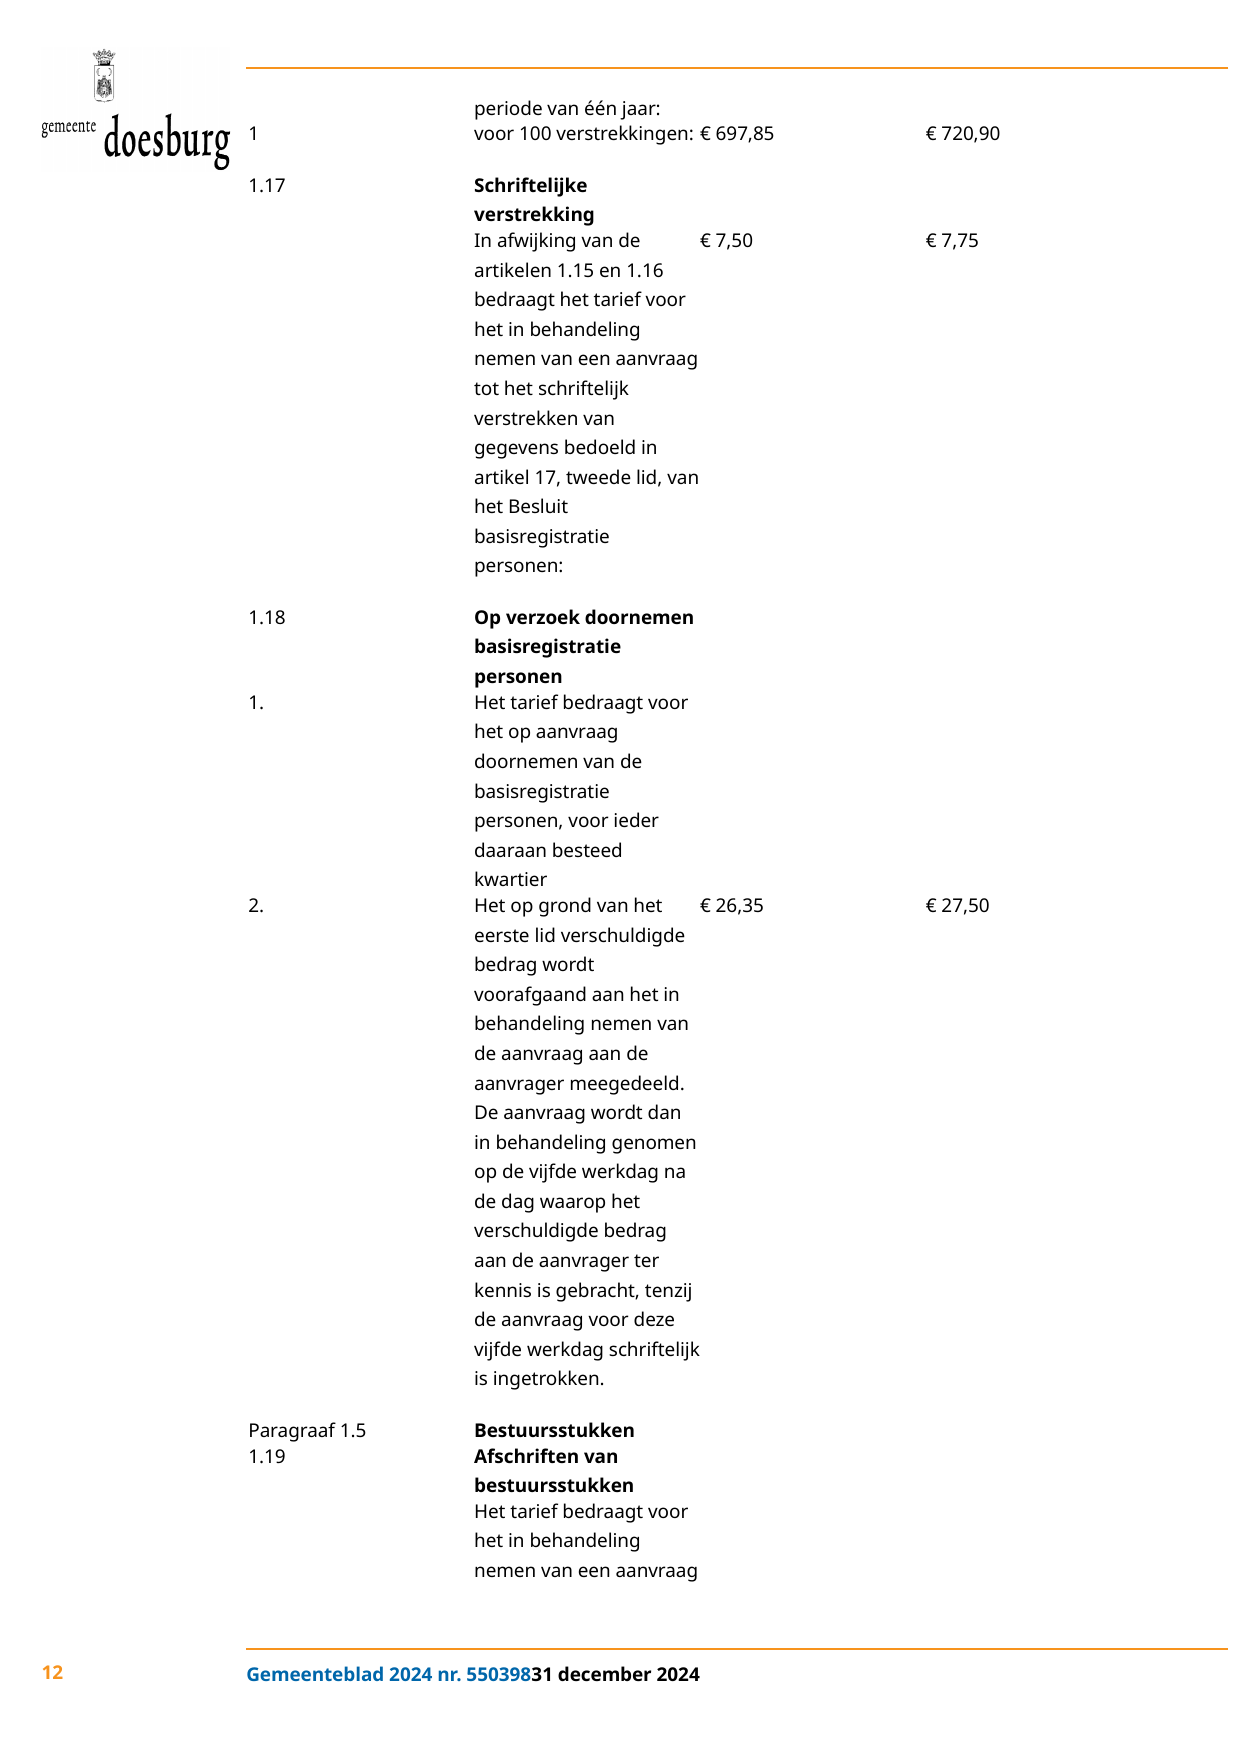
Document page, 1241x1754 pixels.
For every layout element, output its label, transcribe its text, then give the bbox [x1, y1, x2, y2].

table_cell [248, 227, 474, 578]
table_cell [926, 689, 1152, 892]
table_cell [700, 689, 926, 892]
table_cell Bestuursstukken [474, 1417, 700, 1443]
table_cell € 26,35 [700, 892, 926, 1391]
table_cell Het tarief bedraagt voor het op aanvraag doornemen van de basisregistratie personen, voor ieder daaraan besteed kwartier [474, 689, 700, 892]
table_cell 1.17 [248, 172, 474, 227]
table_cell [248, 146, 474, 172]
table_cell € 27,50 [926, 892, 1152, 1391]
picture [41, 47, 231, 172]
table_cell [474, 146, 700, 172]
table_cell [926, 579, 1152, 604]
table_cell € 7,50 [700, 227, 926, 578]
table_cell Afschriften van bestuursstukken [474, 1443, 700, 1498]
table_cell In afwijking van de artikelen 1.15 en 1.16 bedraagt het tarief voor het in behandeling nemen van een aanvraag tot het schriftelijk verstrekken van gegevens bedoeld in artikel 17, tweede lid, van het Besluit basisregistratie personen: [474, 227, 700, 578]
table_cell 2. [248, 892, 474, 1391]
table_cell [248, 1498, 474, 1583]
table_cell [926, 1443, 1152, 1498]
table_cell Schriftelijke verstrekking [474, 172, 700, 227]
table_cell € 720,90 [926, 121, 1152, 146]
table_cell [926, 1417, 1152, 1443]
table_cell [926, 146, 1152, 172]
table_cell [700, 172, 926, 227]
table_cell [700, 604, 926, 689]
table_cell [926, 95, 1152, 121]
table_cell 1. [248, 689, 474, 892]
table_cell 1.18 [248, 604, 474, 689]
table_cell [248, 95, 474, 121]
table_cell 1.19 [248, 1443, 474, 1498]
table_cell [700, 1391, 926, 1417]
table_cell voor 100 verstrekkingen: [474, 121, 700, 146]
table_cell [700, 1417, 926, 1443]
table_cell [248, 1391, 474, 1417]
table_cell 1 [248, 121, 474, 146]
table_cell [700, 1498, 926, 1583]
table_cell periode van één jaar: [474, 95, 700, 121]
table_cell € 7,75 [926, 227, 1152, 578]
table_cell [926, 604, 1152, 689]
table_cell [926, 1391, 1152, 1417]
table_cell [700, 95, 926, 121]
table_cell [926, 172, 1152, 227]
table_cell [926, 1498, 1152, 1583]
table_cell [474, 579, 700, 604]
table_cell [700, 1443, 926, 1498]
table_cell € 697,85 [700, 121, 926, 146]
table_cell [700, 579, 926, 604]
table_cell [700, 146, 926, 172]
table_cell [474, 1391, 700, 1417]
table_cell Het tarief bedraagt voor het in behandeling nemen van een aanvraag [474, 1498, 700, 1583]
table_cell Paragraaf 1.5 [248, 1417, 474, 1443]
table_cell Het op grond van het eerste lid verschuldigde bedrag wordt voorafgaand aan het in behandeling nemen van de aanvraag aan de aanvrager meegedeeld. De aanvraag wordt dan in behandeling genomen op de vijfde werkdag na de dag waarop het verschuldigde bedrag aan de aanvrager ter kennis is gebracht, tenzij de aanvraag voor deze vijfde werkdag schriftelijk is ingetrokken. [474, 892, 700, 1391]
table_cell [248, 579, 474, 604]
table_cell Op verzoek doornemen basisregistratie personen [474, 604, 700, 689]
